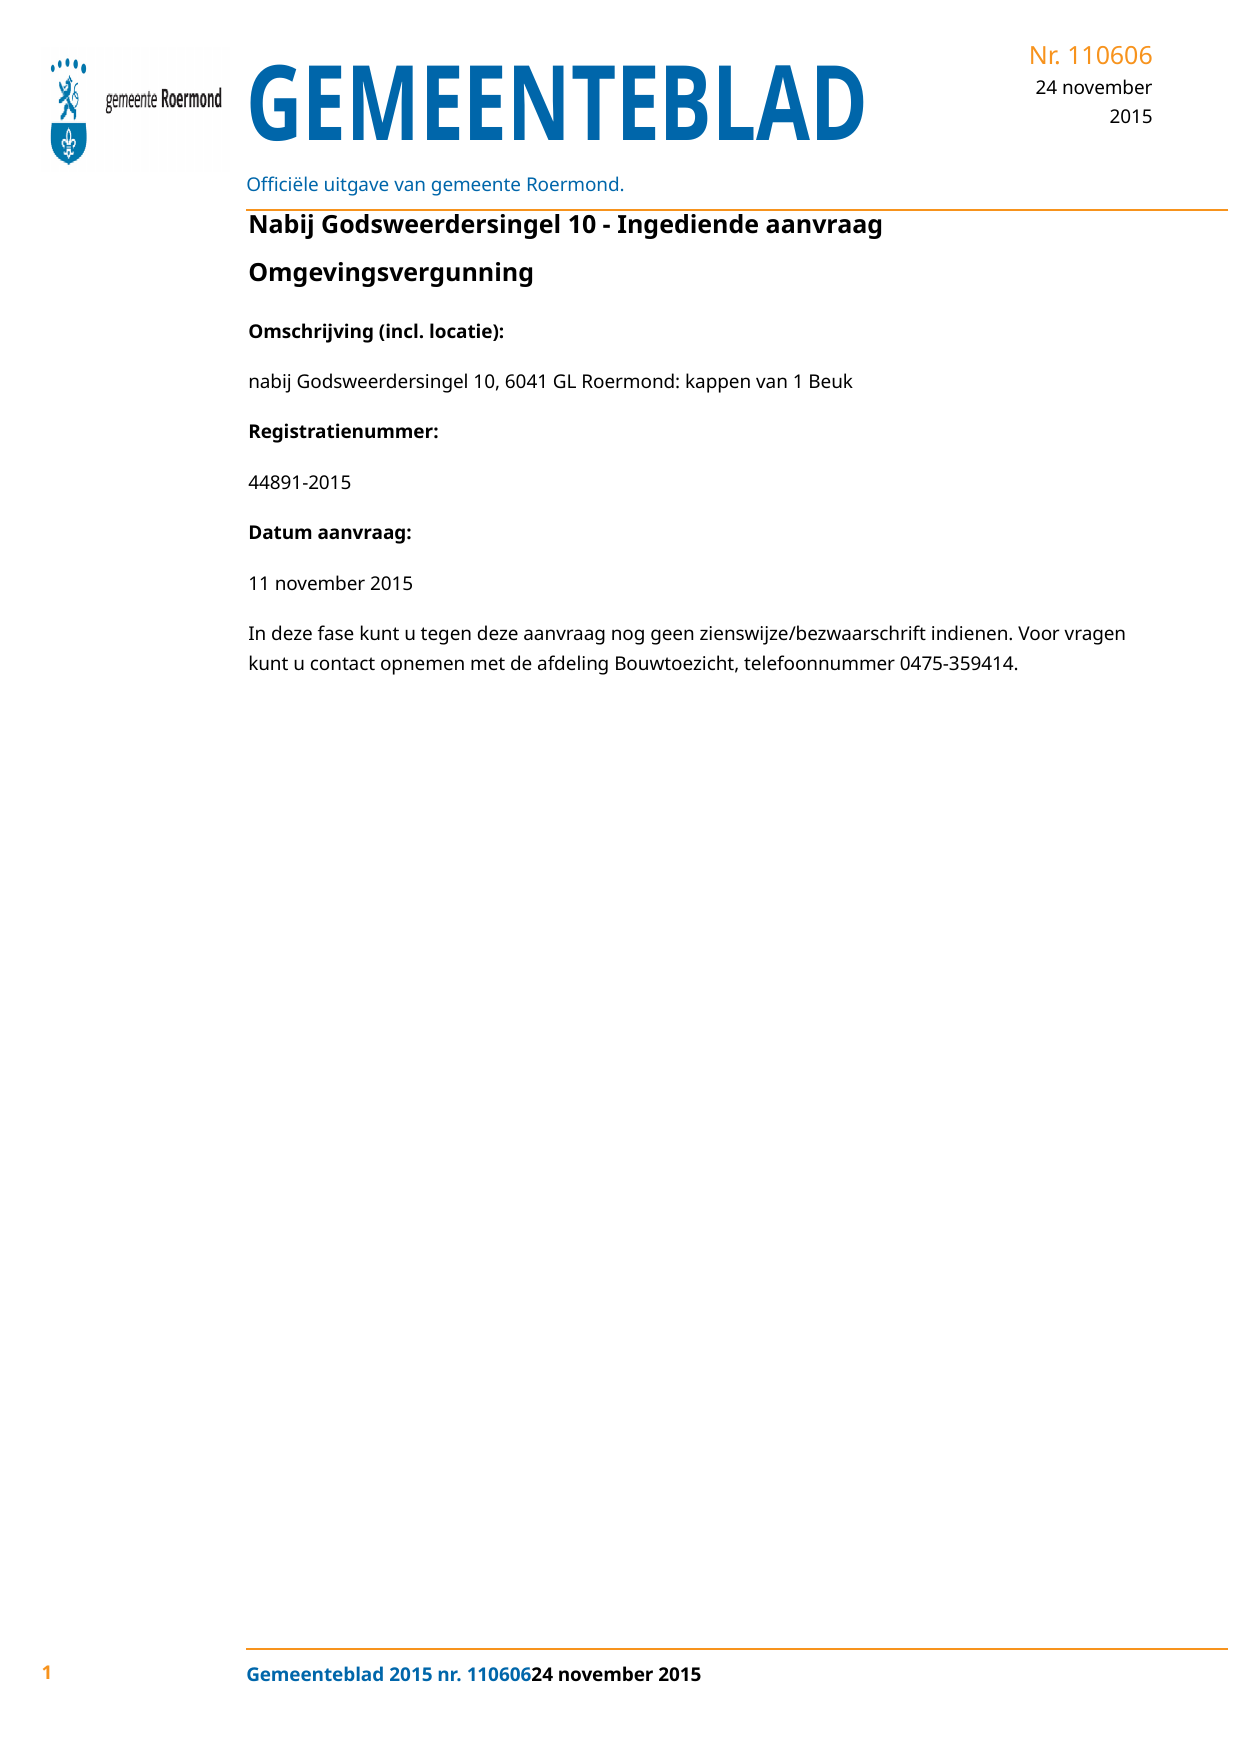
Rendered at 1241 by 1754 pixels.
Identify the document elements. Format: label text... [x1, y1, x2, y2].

text Omschrijving (incl. locatie): [248, 318, 1152, 344]
text nabij Godsweerdersingel 10, 6041 GL Roermond: kappen van 1 Beuk [248, 368, 1152, 394]
text Datum aanvraag: [248, 519, 1152, 545]
text In deze fase kunt u tegen deze aanvraag nog geen zienswijze/bezwaarschrift indienen. Voor vragen kunt u contact opnemen met de afdeling Bouwtoezicht, telefoonnummer 0475-359414. [248, 620, 1152, 676]
text Registratienummer: [248, 419, 1152, 444]
text 11 november 2015 [248, 570, 1152, 596]
text Nabij Godsweerdersingel 10 - Ingediende aanvraag Omgevingsvergunning [248, 211, 1152, 288]
text 44891-2015 [248, 469, 1152, 495]
picture [41, 47, 231, 172]
